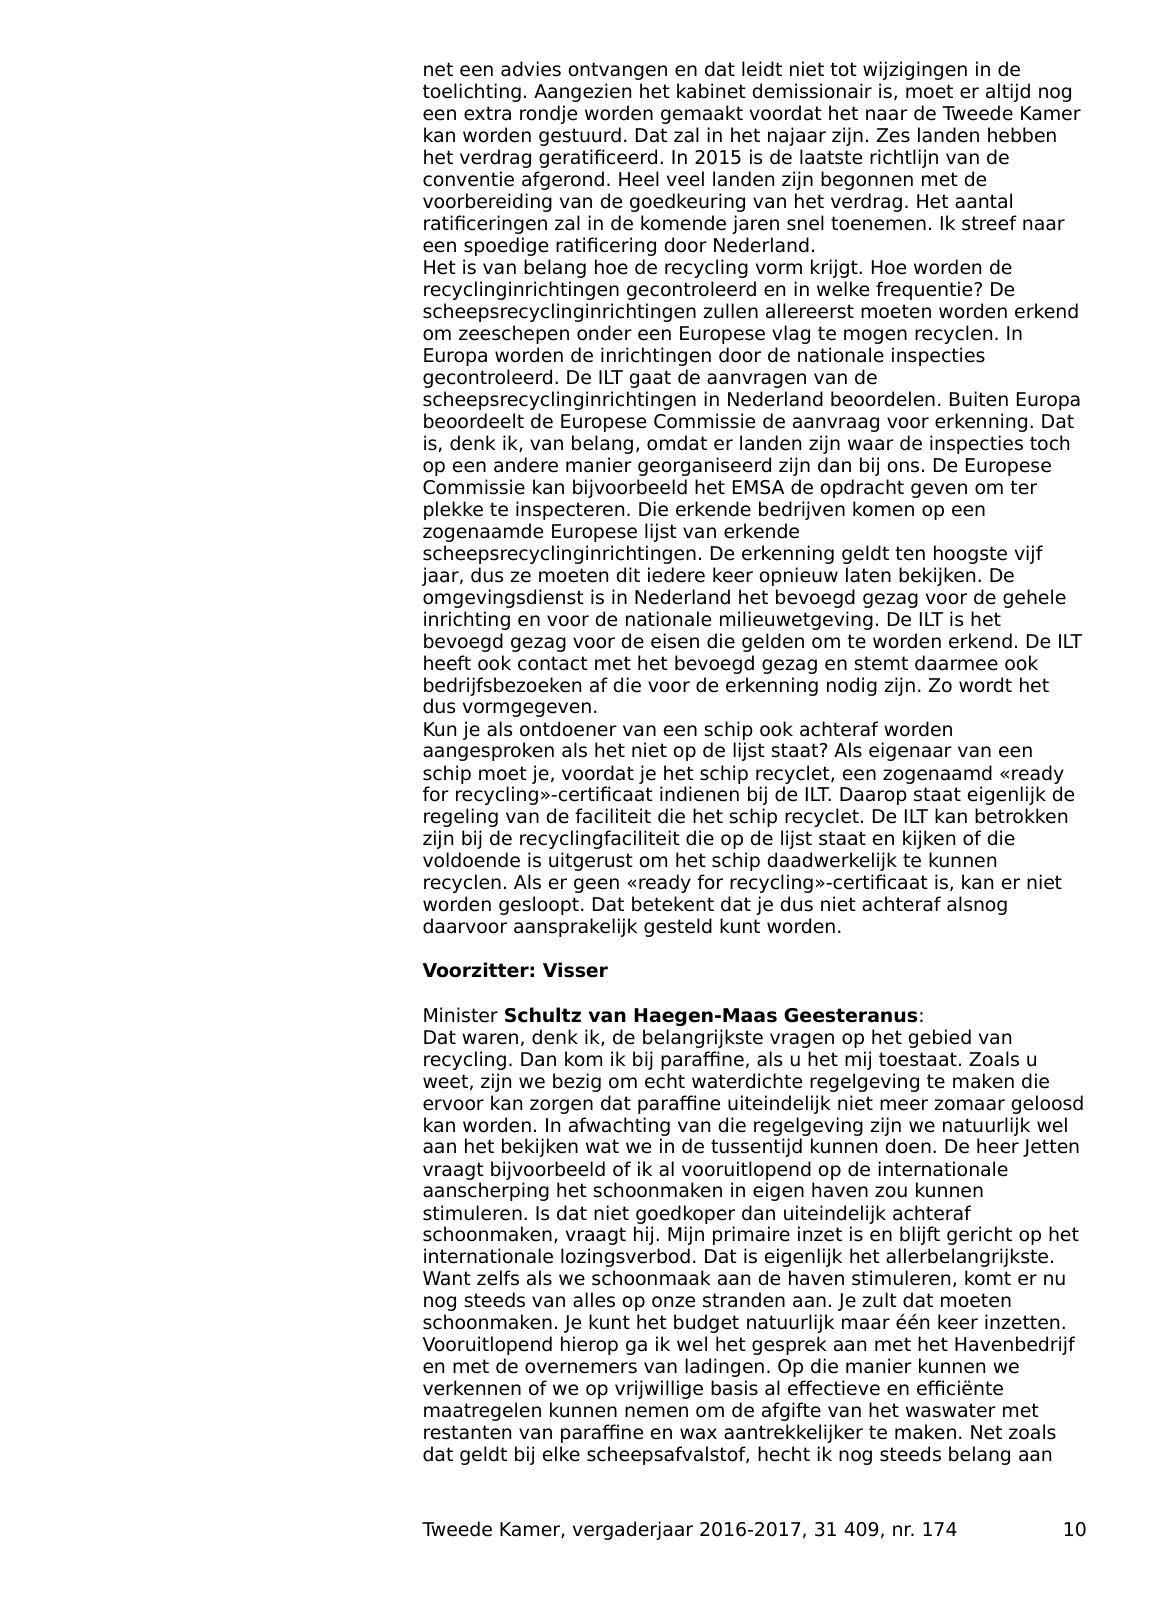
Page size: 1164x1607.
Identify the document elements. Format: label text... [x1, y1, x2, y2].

text Minister Schultz van Haegen-Maas Geesteranus: [422, 1004, 1087, 1027]
text Kun je als ontdoener van een schip ook achteraf worden aangesproken als het niet op de lijst staat? Als eigenaar van een schip moet je, voordat je het schip recyclet, een zogenaamd «ready for recycling»-certificaat indienen bij de ILT. Daarop staat eigenlijk de regeling van de faciliteit die het schip recyclet. De ILT kan betrokken zijn bij de recyclingfaciliteit die op de lijst staat en kijken of die voldoende is uitgerust om het schip daadwerkelijk te kunnen recyclen. Als er geen «ready for recycling»-certificaat is, kan er niet worden gesloopt. Dat betekent dat je dus niet achteraf alsnog daarvoor aansprakelijk gesteld kunt worden. [422, 718, 1087, 938]
text net een advies ontvangen en dat leidt niet tot wijzigingen in de toelichting. Aangezien het kabinet demissionair is, moet er altijd nog een extra rondje worden gemaakt voordat het naar de Tweede Kamer kan worden gestuurd. Dat zal in het najaar zijn. Zes landen hebben het verdrag geratificeerd. In 2015 is de laatste richtlijn van de conventie afgerond. Heel veel landen zijn begonnen met de voorbereiding van de goedkeuring van het verdrag. Het aantal ratificeringen zal in de komende jaren snel toenemen. Ik streef naar een spoedige ratificering door Nederland. [422, 59, 1087, 257]
text Voorzitter: Visser [422, 960, 1087, 982]
text Dat waren, denk ik, de belangrijkste vragen op het gebied van recycling. Dan kom ik bij paraffine, als u het mij toestaat. Zoals u weet, zijn we bezig om echt waterdichte regelgeving te maken die ervoor kan zorgen dat paraffine uiteindelijk niet meer zomaar geloosd kan worden. In afwachting van die regelgeving zijn we natuurlijk wel aan het bekijken wat we in de tussentijd kunnen doen. De heer Jetten vraagt bijvoorbeeld of ik al vooruitlopend op de internationale aanscherping het schoonmaken in eigen haven zou kunnen stimuleren. Is dat niet goedkoper dan uiteindelijk achteraf schoonmaken, vraagt hij. Mijn primaire inzet is en blijft gericht op het internationale lozingsverbod. Dat is eigenlijk het allerbelangrijkste. Want zelfs als we schoonmaak aan de haven stimuleren, komt er nu nog steeds van alles op onze stranden aan. Je zult dat moeten schoonmaken. Je kunt het budget natuurlijk maar één keer inzetten. Vooruitlopend hierop ga ik wel het gesprek aan met het Havenbedrijf en met de overnemers van ladingen. Op die manier kunnen we verkennen of we op vrijwillige basis al effectieve en efficiënte maatregelen kunnen nemen om de afgifte van het waswater met restanten van paraffine en wax aantrekkelijker te maken. Net zoals dat geldt bij elke scheepsafvalstof, hecht ik nog steeds belang aan [422, 1027, 1087, 1466]
text Het is van belang hoe de recycling vorm krijgt. Hoe worden de recyclinginrichtingen gecontroleerd en in welke frequentie? De scheepsrecyclinginrichtingen zullen allereerst moeten worden erkend om zeeschepen onder een Europese vlag te mogen recyclen. In Europa worden de inrichtingen door de nationale inspecties gecontroleerd. De ILT gaat de aanvragen van de scheepsrecyclinginrichtingen in Nederland beoordelen. Buiten Europa beoordeelt de Europese Commissie de aanvraag voor erkenning. Dat is, denk ik, van belang, omdat er landen zijn waar de inspecties toch op een andere manier georganiseerd zijn dan bij ons. De Europese Commissie kan bijvoorbeeld het EMSA de opdracht geven om ter plekke te inspecteren. Die erkende bedrijven komen op een zogenaamde Europese lijst van erkende scheepsrecyclinginrichtingen. De erkenning geldt ten hoogste vijf jaar, dus ze moeten dit iedere keer opnieuw laten bekijken. De omgevingsdienst is in Nederland het bevoegd gezag voor de gehele inrichting en voor de nationale milieuwetgeving. De ILT is het bevoegd gezag voor de eisen die gelden om te worden erkend. De ILT heeft ook contact met het bevoegd gezag en stemt daarmee ook bedrijfsbezoeken af die voor de erkenning nodig zijn. Zo wordt het dus vormgegeven. [422, 257, 1087, 718]
